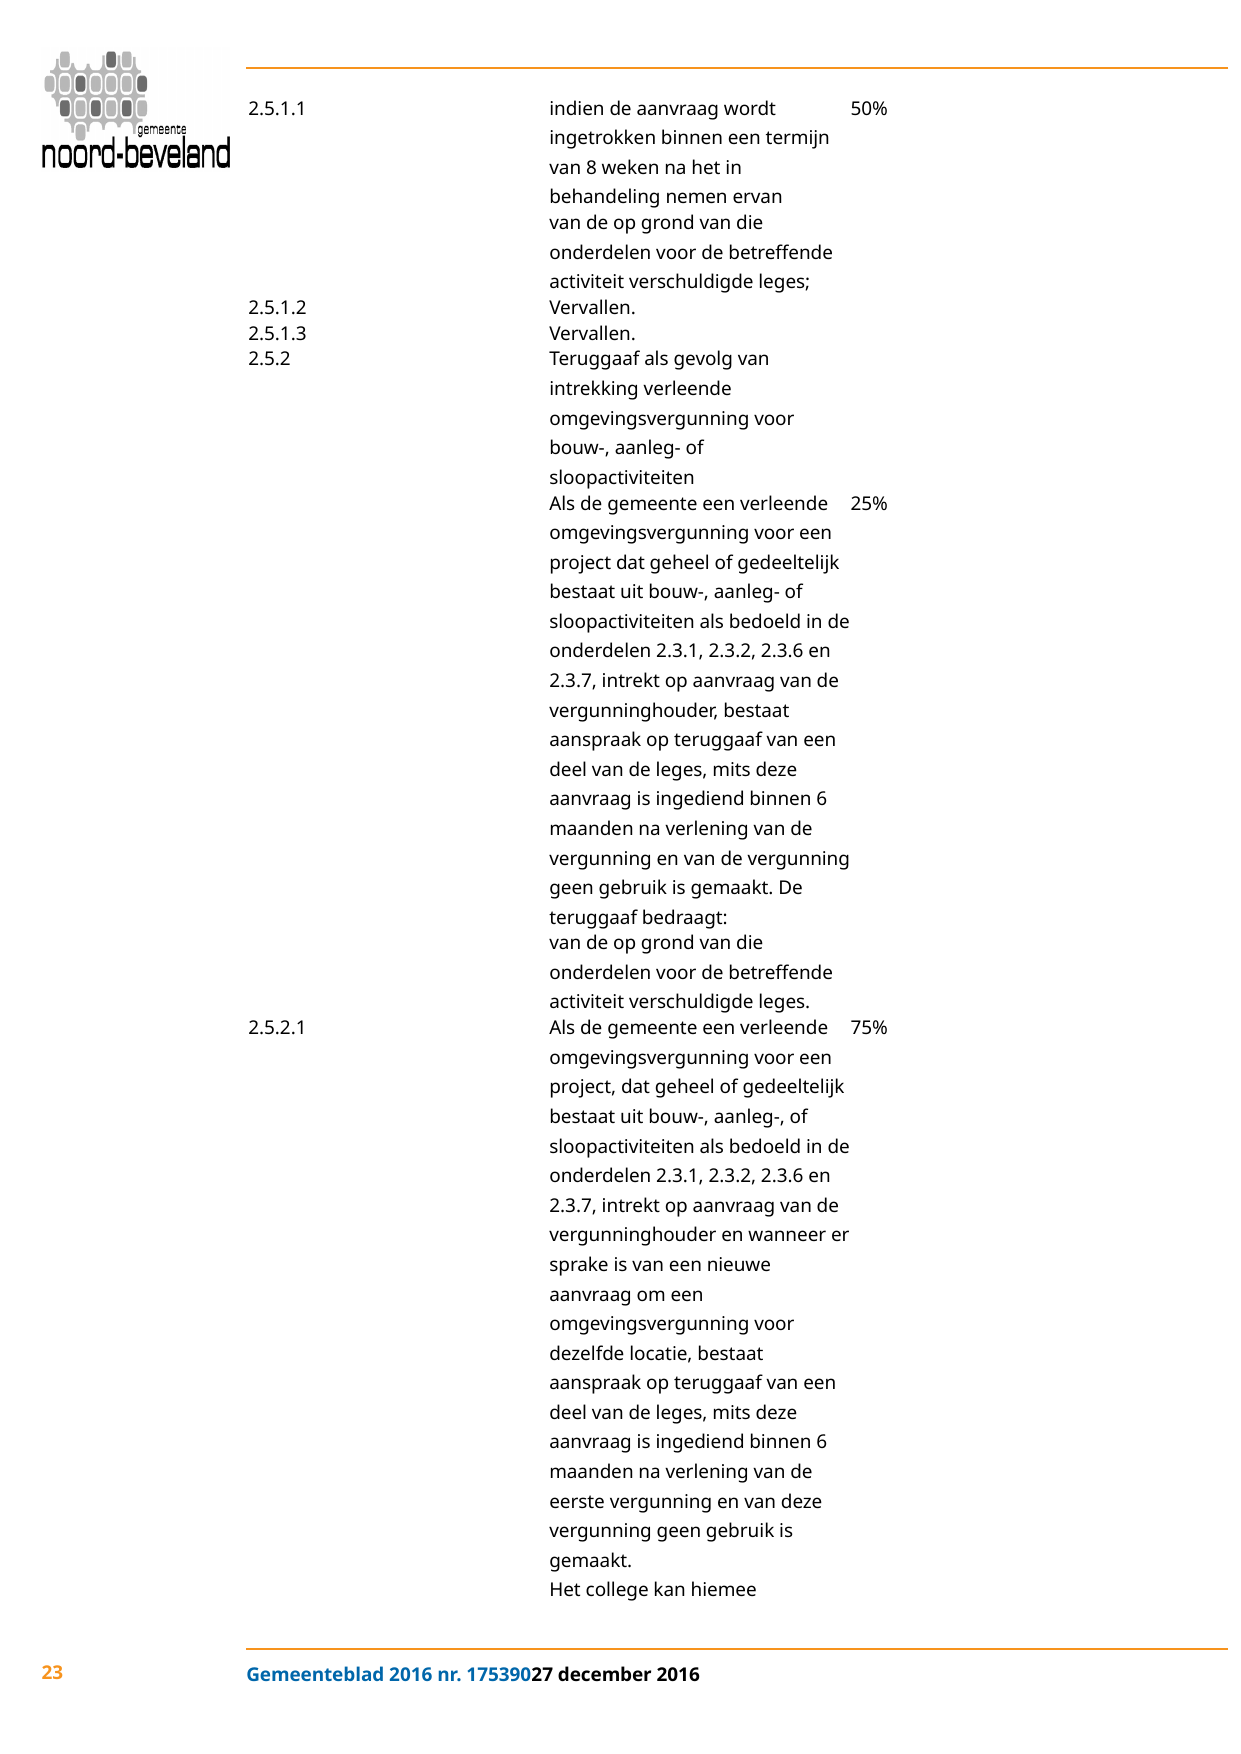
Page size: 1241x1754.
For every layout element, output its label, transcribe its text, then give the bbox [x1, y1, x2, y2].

table_cell 2.5.2.1 [248, 1015, 549, 1602]
table_cell Als de gemeente een verleende omgevingsvergunning voor een project dat geheel of gedeeltelijk bestaat uit bouw-, aanleg- of sloopactiviteiten als bedoeld in de onderdelen 2.3.1, 2.3.2, 2.3.6 en 2.3.7, intrekt op aanvraag van de vergunninghouder, bestaat aanspraak op teruggaaf van een deel van de leges, mits deze aanvraag is ingediend binnen 6 maanden na verlening van de vergunning en van de vergunning geen gebruik is gemaakt. De teruggaaf bedraagt: [549, 490, 850, 929]
table_cell 25% [850, 490, 1152, 929]
table_cell Teruggaaf als gevolg van intrekking verleende omgevingsvergunning voor bouw-, aanleg- of sloopactiviteiten [549, 346, 850, 490]
table_cell 2.5.1.3 [248, 320, 549, 346]
table_cell [248, 209, 549, 294]
table_cell van de op grond van die onderdelen voor de betreffende activiteit verschuldigde leges; [549, 209, 850, 294]
table_cell Vervallen. [549, 294, 850, 320]
table_cell [850, 294, 1152, 320]
table_cell Als de gemeente een verleende omgevingsvergunning voor een project, dat geheel of gedeeltelijk bestaat uit bouw-, aanleg-, of sloopactiviteiten als bedoeld in de onderdelen 2.3.1, 2.3.2, 2.3.6 en 2.3.7, intrekt op aanvraag van de vergunninghouder en wanneer er sprake is van een nieuwe aanvraag om een omgevingsvergunning voor dezelfde locatie, bestaat aanspraak op teruggaaf van een deel van de leges, mits deze aanvraag is ingediend binnen 6 maanden na verlening van de eerste vergunning en van deze vergunning geen gebruik is gemaakt. Het college kan hiemee [549, 1015, 850, 1602]
table_cell 50% [850, 95, 1152, 209]
table_cell 2.5.1.2 [248, 294, 549, 320]
table_cell 2.5.2 [248, 346, 549, 490]
picture [41, 47, 231, 172]
table_cell van de op grond van die onderdelen voor de betreffende activiteit verschuldigde leges. [549, 930, 850, 1014]
table_cell [248, 930, 549, 1014]
table_cell 2.5.1.1 [248, 95, 549, 209]
table_cell 75% [850, 1015, 1152, 1602]
table_cell [850, 346, 1152, 490]
table_cell [850, 320, 1152, 346]
table_cell Vervallen. [549, 320, 850, 346]
table_cell indien de aanvraag wordt ingetrokken binnen een termijn van 8 weken na het in behandeling nemen ervan [549, 95, 850, 209]
table_cell [248, 490, 549, 929]
